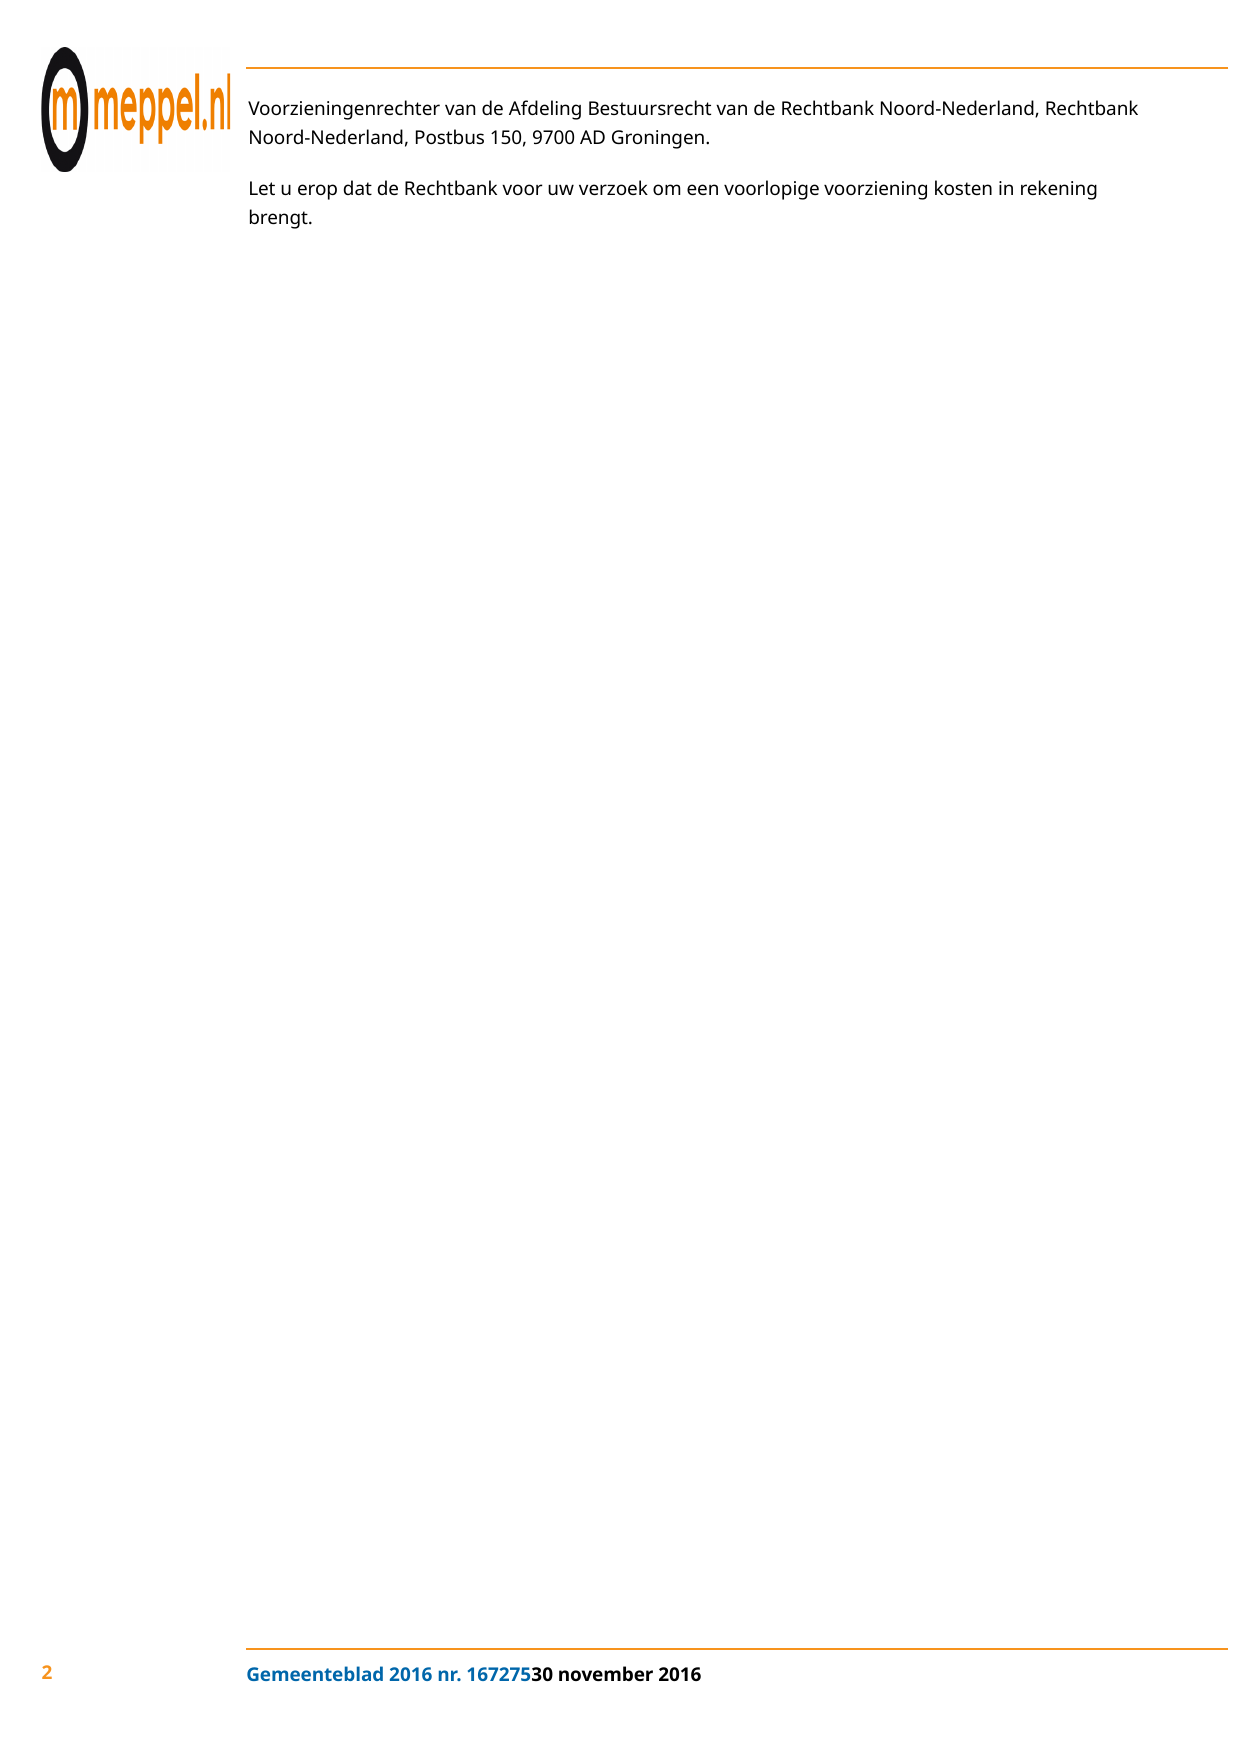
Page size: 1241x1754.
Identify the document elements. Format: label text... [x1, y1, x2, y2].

text Let u erop dat de Rechtbank voor uw verzoek om een voorlopige voorziening kosten in rekening brengt. [248, 175, 1152, 230]
text Voorzieningenrechter van de Afdeling Bestuursrecht van de Rechtbank Noord-Nederland, Rechtbank Noord-Nederland, Postbus 150, 9700 AD Groningen. [248, 95, 1152, 150]
picture [41, 47, 231, 172]
